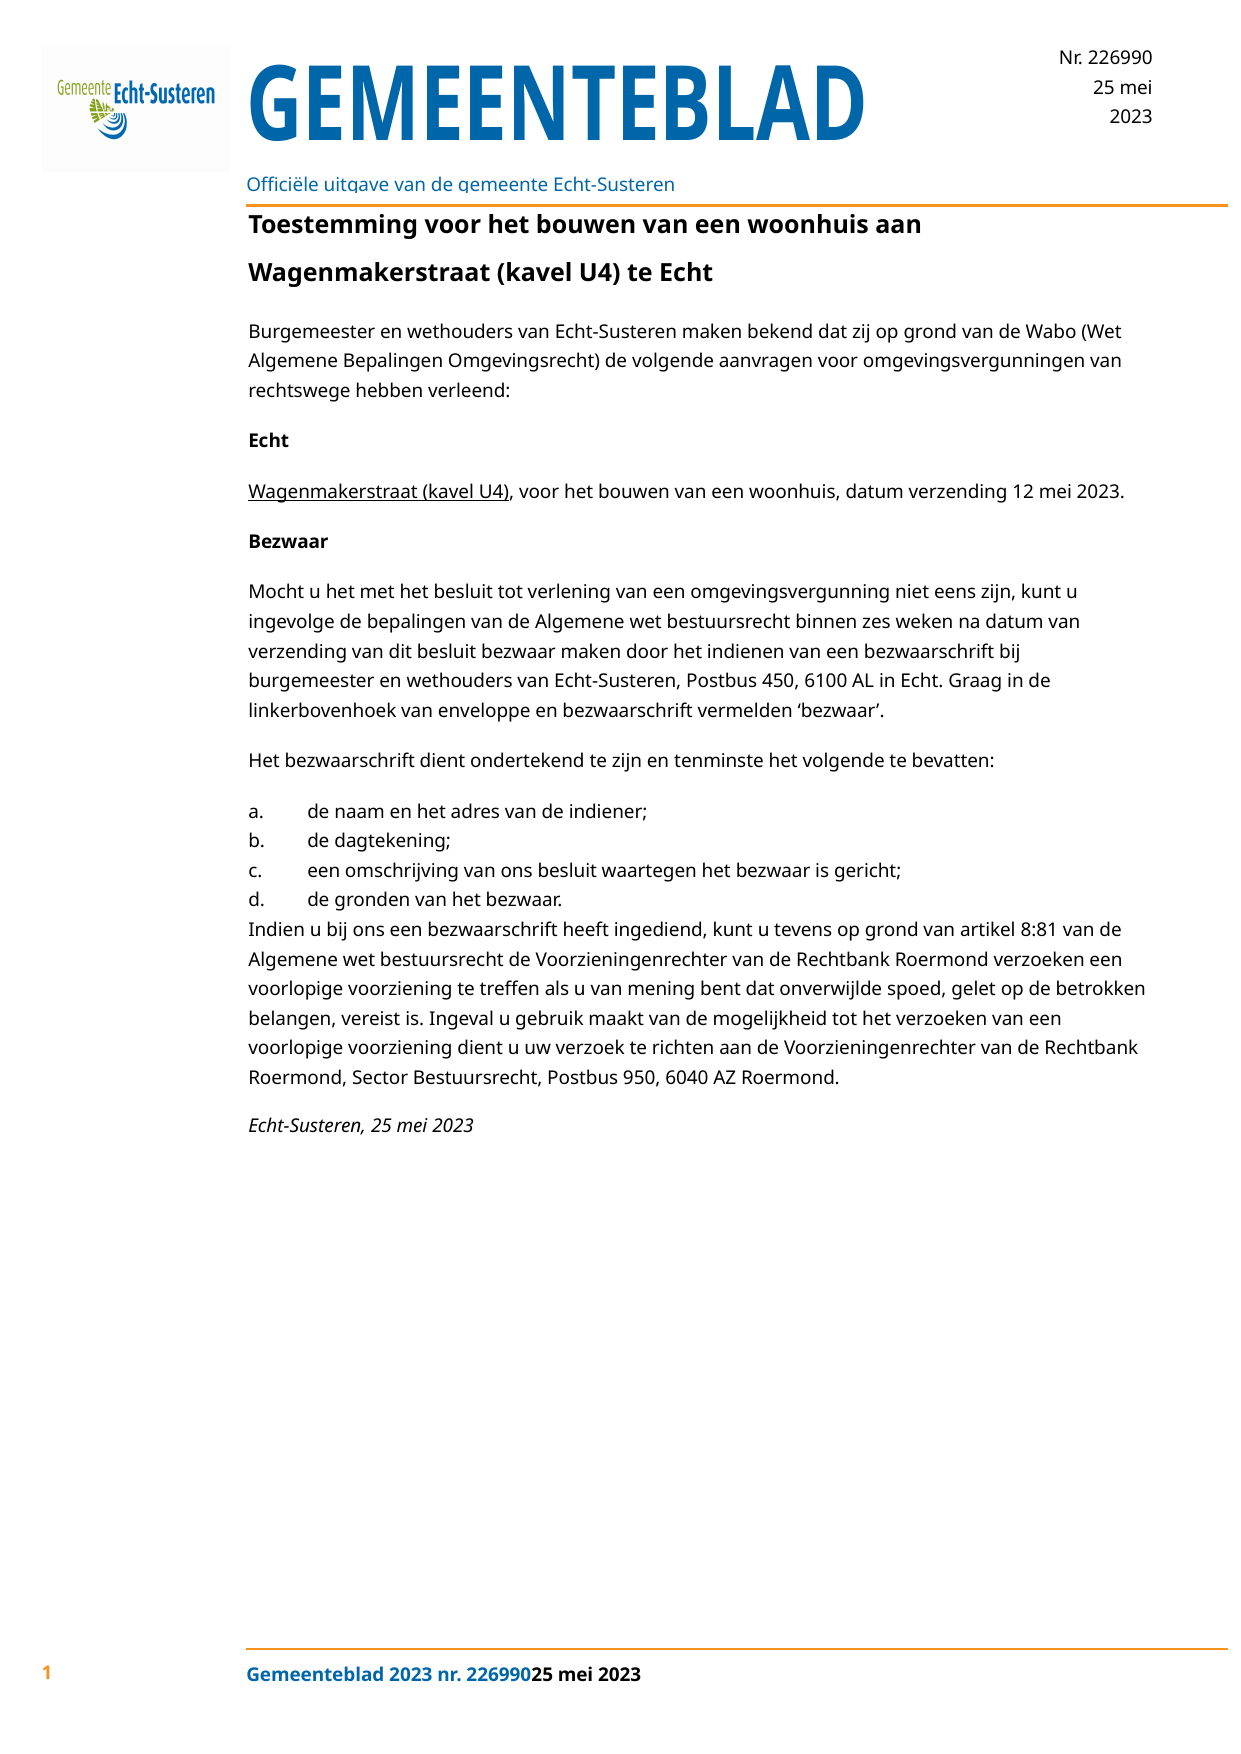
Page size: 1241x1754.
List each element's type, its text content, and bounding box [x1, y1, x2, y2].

text Mocht u het met het besluit tot verlening van een omgevingsvergunning niet eens zijn, kunt u ingevolge de bepalingen van de Algemene wet bestuursrecht binnen zes weken na datum van verzending van dit besluit bezwaar maken door het indienen van een bezwaarschrift bij burgemeester en wethouders van Echt-Susteren, Postbus 450, 6100 AL in Echt. Graag in de linkerbovenhoek van enveloppe en bezwaarschrift vermelden ‘bezwaar’. [248, 579, 1152, 723]
list de dagtekening; [248, 827, 1152, 853]
picture [41, 47, 231, 172]
text Toestemming voor het bouwen van een woonhuis aan Wagenmakerstraat (kavel U4) te Echt [248, 207, 1152, 288]
text Echt-Susteren, 25 mei 2023 [248, 1112, 1152, 1138]
list de gronden van het bezwaar. [248, 887, 1152, 912]
text Het bezwaarschrift dient ondertekend te zijn en tenminste het volgende te bevatten: [248, 747, 1152, 773]
text Indien u bij ons een bezwaarschrift heeft ingediend, kunt u tevens op grond van artikel 8:81 van de Algemene wet bestuursrecht de Voorzieningenrechter van de Rechtbank Roermond verzoeken een voorlopige voorziening te treffen als u van mening bent dat onverwijlde spoed, gelet op de betrokken belangen, vereist is. Ingeval u gebruik maakt van de mogelijkheid tot het verzoeken van een voorlopige voorziening dient u uw verzoek te richten aan de Voorzieningenrechter van de Rechtbank Roermond, Sector Bestuursrecht, Postbus 950, 6040 AZ Roermond. [248, 916, 1152, 1090]
list een omschrijving van ons besluit waartegen het bezwaar is gericht; [248, 857, 1152, 883]
list de naam en het adres van de indiener; [248, 798, 1152, 824]
text Bezwaar [248, 528, 1152, 554]
text Burgemeester en wethouders van Echt-Susteren maken bekend dat zij op grond van de Wabo (Wet Algemene Bepalingen Omgevingsrecht) de volgende aanvragen voor omgevingsvergunningen van rechtswege hebben verleend: [248, 318, 1152, 403]
text Wagenmakerstraat (kavel U4), voor het bouwen van een woonhuis, datum verzending 12 mei 2023. [248, 478, 1152, 504]
text Echt [248, 427, 1152, 453]
